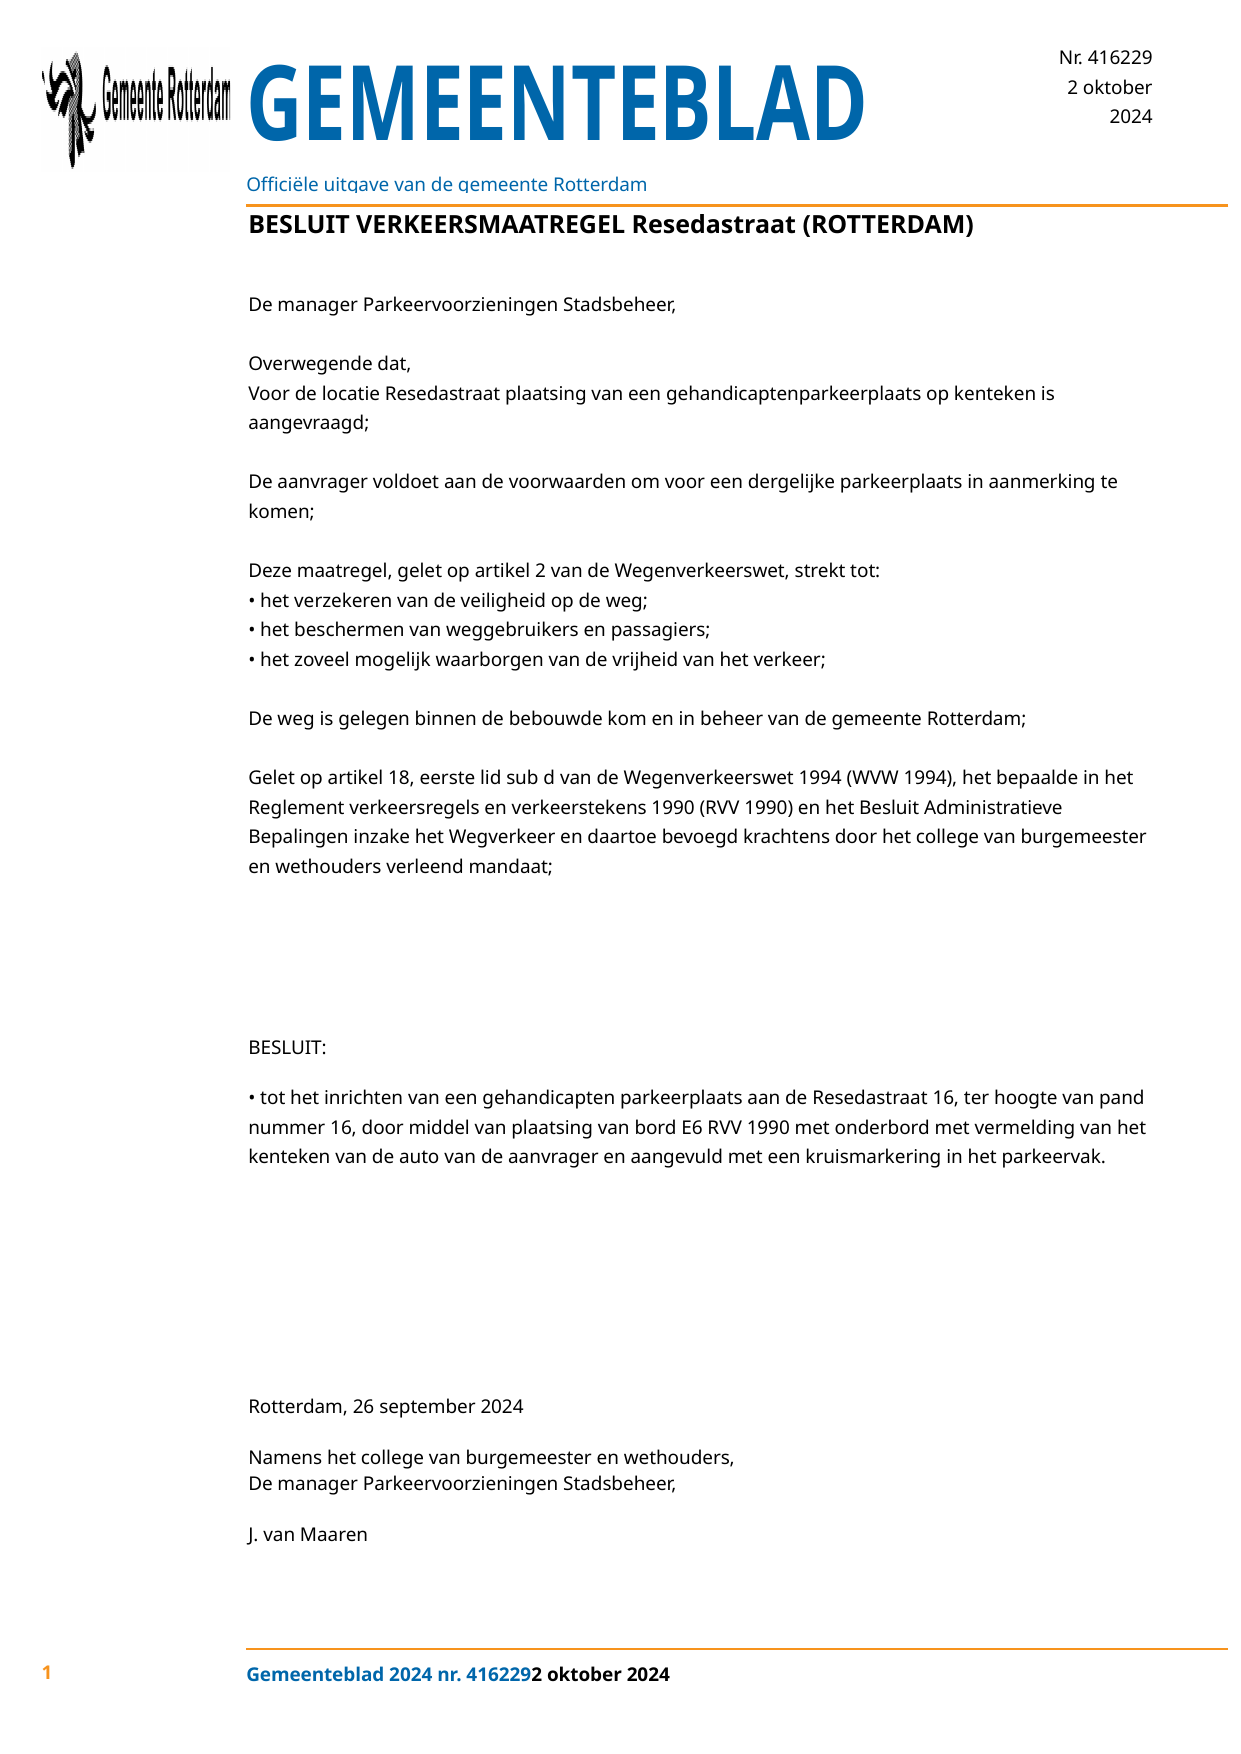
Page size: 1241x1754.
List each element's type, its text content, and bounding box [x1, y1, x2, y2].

text • tot het inrichten van een gehandicapten parkeerplaats aan de Resedastraat 16, ter hoogte van pand nummer 16, door middel van plaatsing van bord E6 RVV 1990 met onderbord met vermelding van het kenteken van de auto van de aanvrager en aangevuld met een kruismarkering in het parkeervak. [248, 1084, 1152, 1169]
text De aanvrager voldoet aan de voorwaarden om voor een dergelijke parkeerplaats in aanmerking te komen; [248, 468, 1152, 524]
text • het beschermen van weggebruikers en passagiers; [248, 616, 1152, 642]
text Overwegende dat, [248, 350, 1152, 376]
text J. van Maaren [248, 1522, 1152, 1547]
text • het verzekeren van de veiligheid op de weg; [248, 587, 1152, 613]
text Gelet op artikel 18, eerste lid sub d van de Wegenverkeerswet 1994 (WVW 1994), het bepaalde in het Reglement verkeersregels en verkeerstekens 1990 (RVV 1990) en het Besluit Administratieve Bepalingen inzake het Wegverkeer en daartoe bevoegd krachtens door het college van burgemeester en wethouders verleend mandaat; [248, 764, 1152, 879]
text Rotterdam, 26 september 2024 [248, 1393, 1152, 1419]
text De manager Parkeervoorzieningen Stadsbeheer, [248, 291, 1152, 317]
text Namens het college van burgemeester en wethouders, [248, 1444, 1152, 1470]
text BESLUIT VERKEERSMAATREGEL Resedastraat (ROTTERDAM) [248, 207, 1152, 241]
text • het zoveel mogelijk waarborgen van de vrijheid van het verkeer; [248, 646, 1152, 672]
text De manager Parkeervoorzieningen Stadsbeheer, [248, 1470, 1152, 1496]
text Voor de locatie Resedastraat plaatsing van een gehandicaptenparkeerplaats op kenteken is aangevraagd; [248, 380, 1152, 435]
text BESLUIT: [248, 1034, 1152, 1060]
text De weg is gelegen binnen de bebouwde kom en in beheer van de gemeente Rotterdam; [248, 705, 1152, 731]
text Deze maatregel, gelet op artikel 2 van de Wegenverkeerswet, strekt tot: [248, 557, 1152, 583]
picture [41, 47, 231, 172]
